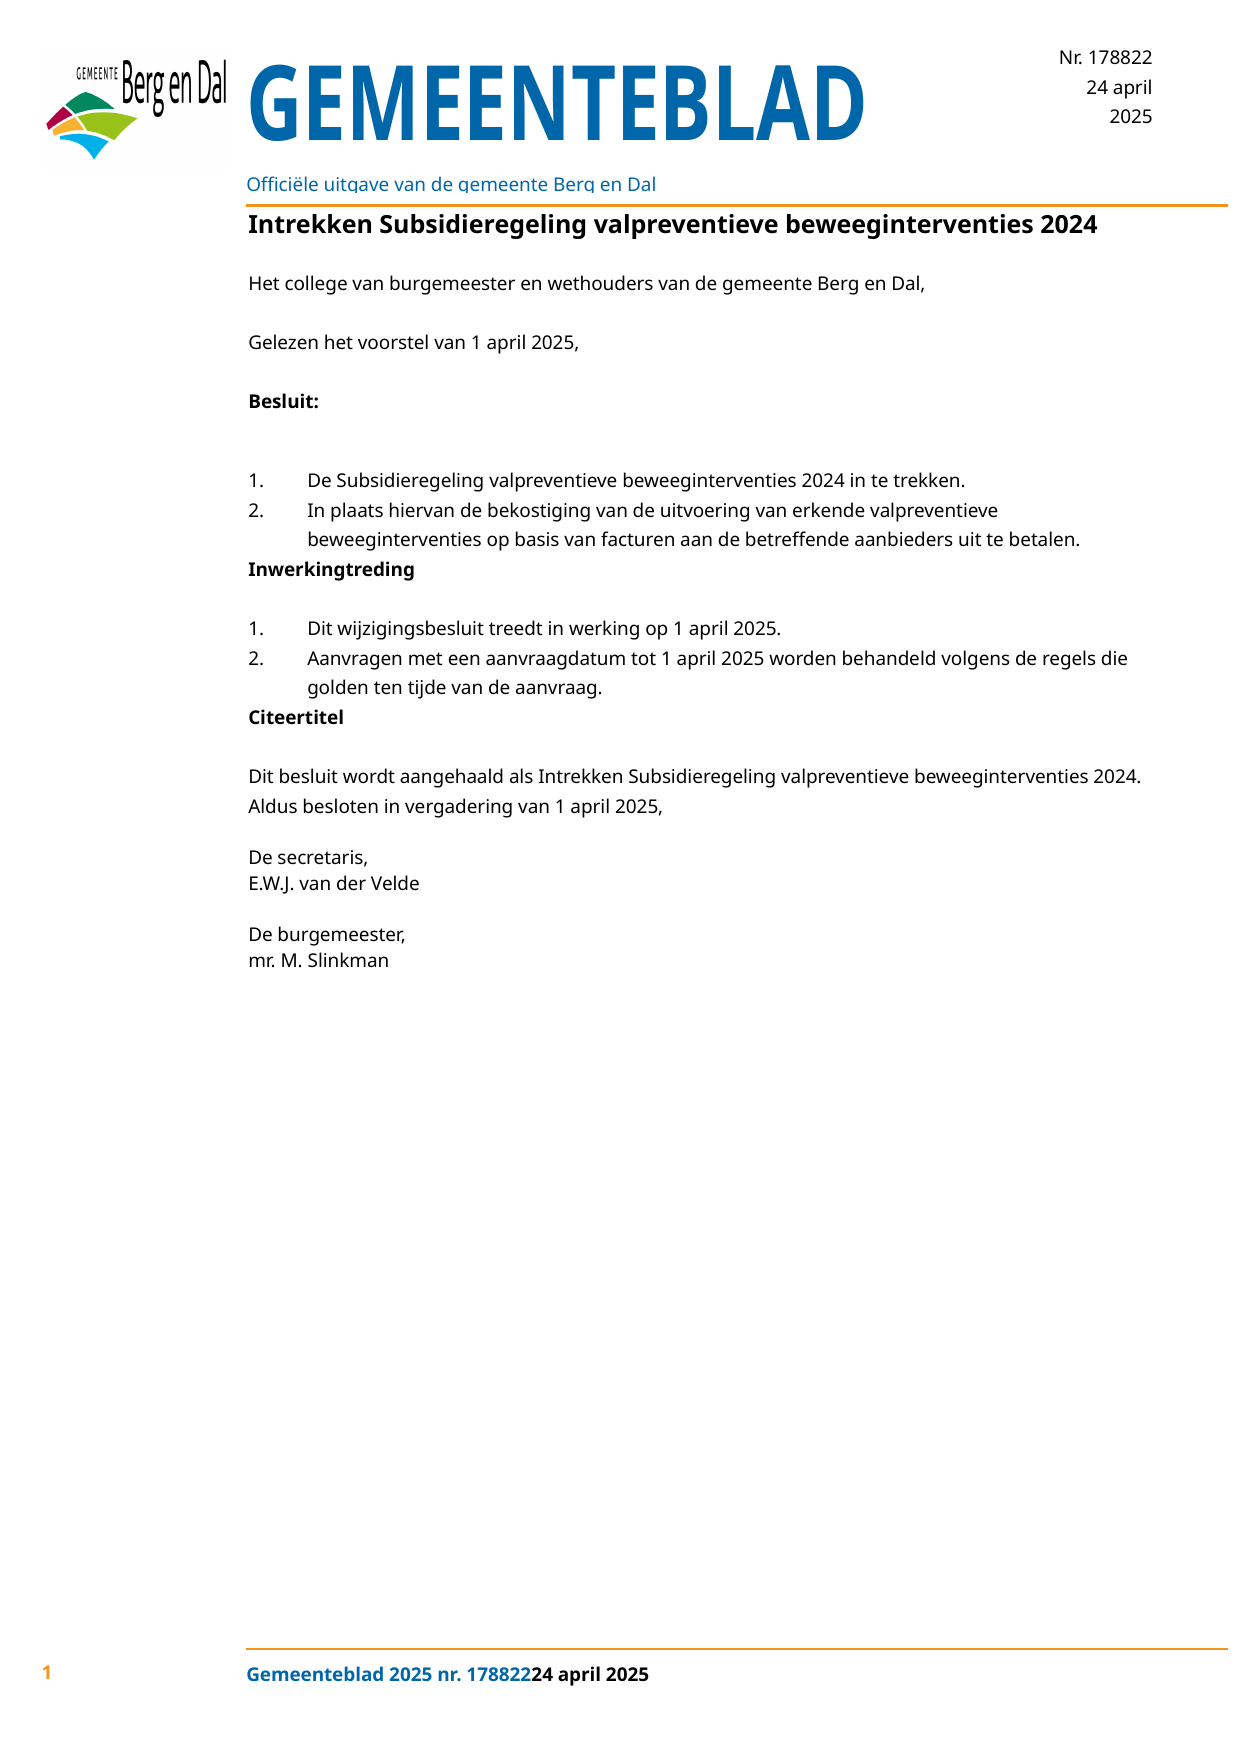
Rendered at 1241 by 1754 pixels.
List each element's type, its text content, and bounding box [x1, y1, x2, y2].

list Aanvragen met een aanvraagdatum tot 1 april 2025 worden behandeld volgens de regels die golden ten tijde van de aanvraag. [248, 645, 1152, 700]
text Dit besluit wordt aangehaald als Intrekken Subsidieregeling valpreventieve beweeginterventies 2024. [248, 763, 1152, 789]
text Intrekken Subsidieregeling valpreventieve beweeginterventies 2024 [248, 207, 1152, 241]
list De Subsidieregeling valpreventieve beweeginterventies 2024 in te trekken. [248, 467, 1152, 493]
picture [41, 47, 231, 172]
list In plaats hiervan de bekostiging van de uitvoering van erkende valpreventieve beweeginterventies op basis van facturen aan de betreffende aanbieders uit te betalen. [248, 497, 1152, 552]
text Gelezen het voorstel van 1 april 2025, [248, 329, 1152, 355]
text De burgemeester, [248, 922, 1152, 947]
text E.W.J. van der Velde [248, 870, 1152, 896]
text Besluit: [248, 389, 1152, 414]
text mr. M. Slinkman [248, 947, 1152, 973]
text Citeertitel [248, 704, 1152, 730]
text Het college van burgemeester en wethouders van de gemeente Berg en Dal, [248, 270, 1152, 296]
text De secretaris, [248, 844, 1152, 870]
text Aldus besloten in vergadering van 1 april 2025, [248, 793, 1152, 819]
list Dit wijzigingsbesluit treedt in werking op 1 april 2025. [248, 615, 1152, 641]
text Inwerkingtreding [248, 556, 1152, 582]
